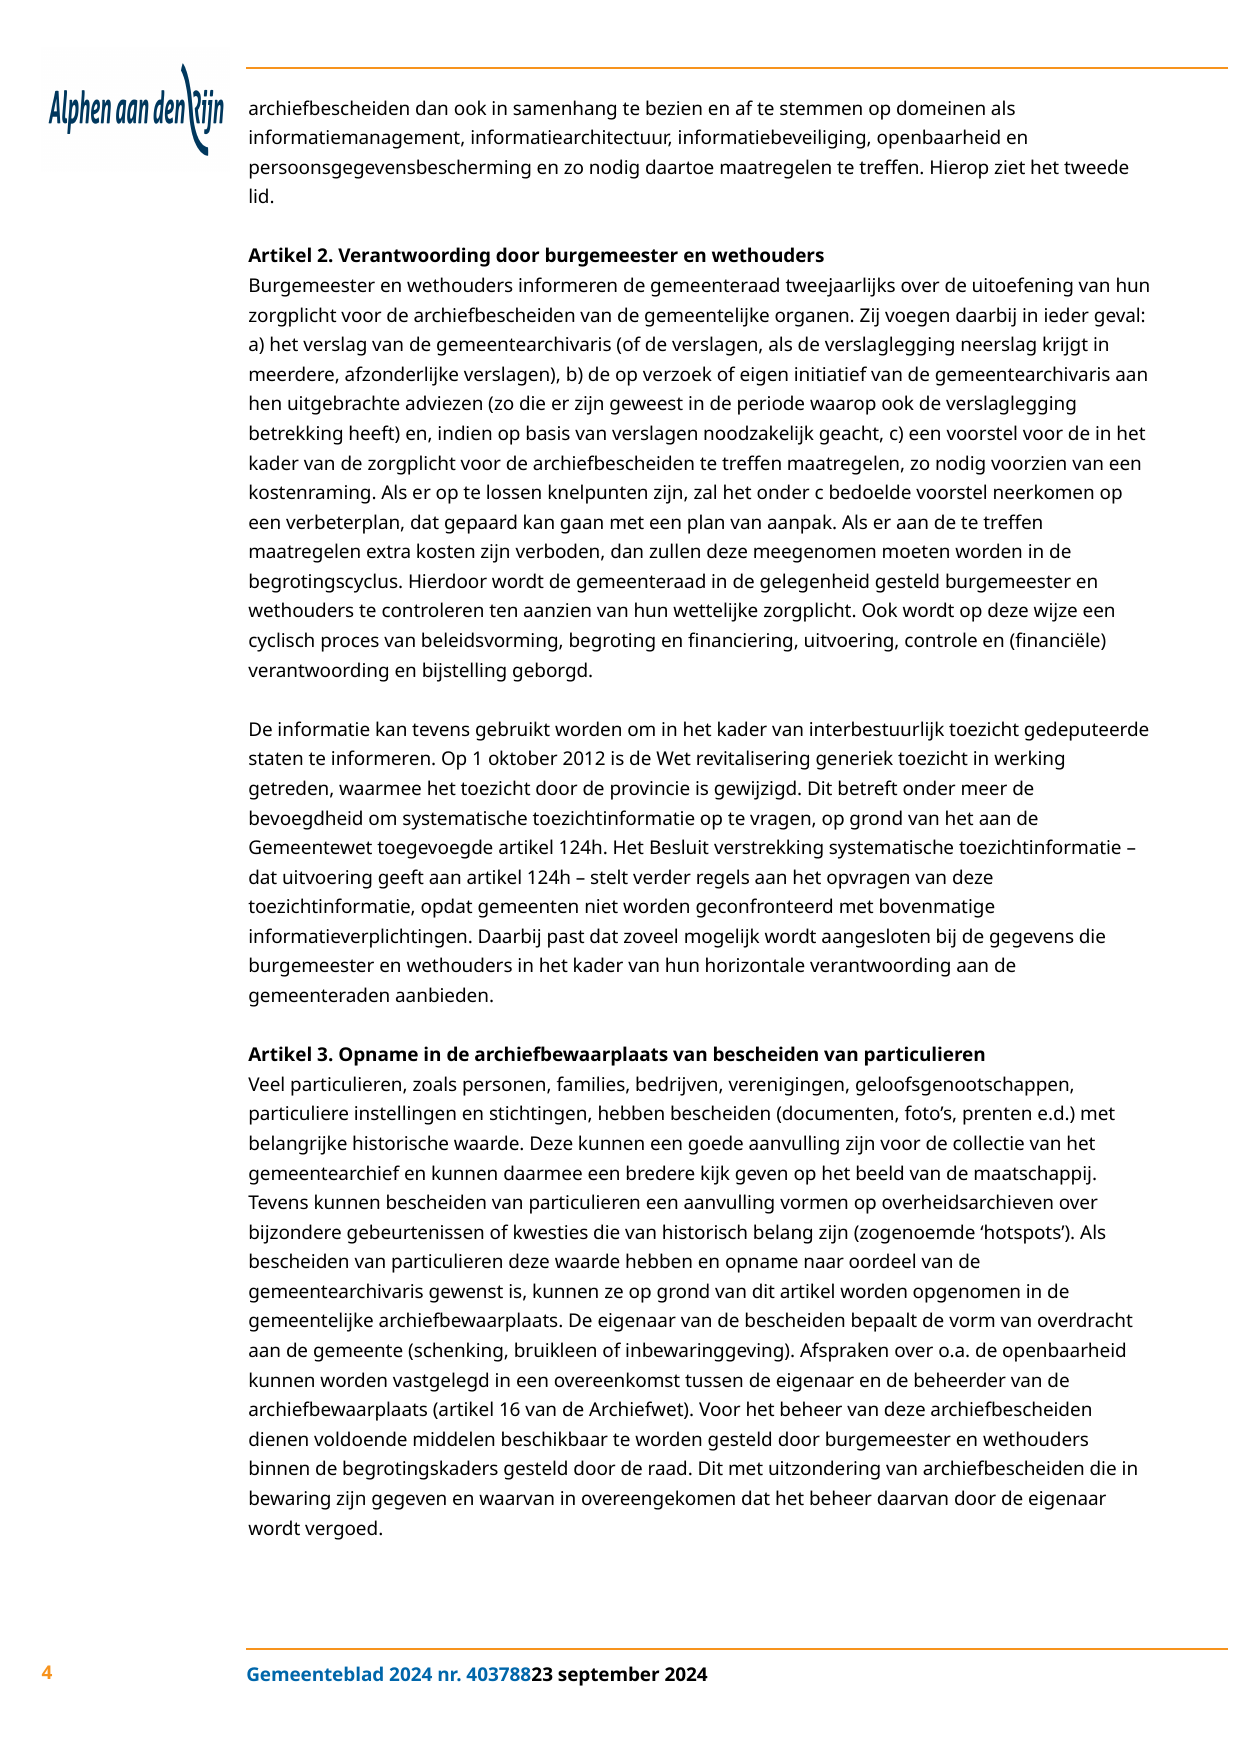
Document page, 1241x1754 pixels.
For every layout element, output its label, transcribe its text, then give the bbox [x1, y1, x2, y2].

text Veel particulieren, zoals personen, families, bedrijven, verenigingen, geloofsgenootschappen, particuliere instellingen en stichtingen, hebben bescheiden (documenten, foto’s, prenten e.d.) met belangrijke historische waarde. Deze kunnen een goede aanvulling zijn voor de collectie van het gemeentearchief en kunnen daarmee een bredere kijk geven op het beeld van de maatschappij. Tevens kunnen bescheiden van particulieren een aanvulling vormen op overheidsarchieven over bijzondere gebeurtenissen of kwesties die van historisch belang zijn (zogenoemde ‘hotspots’). Als bescheiden van particulieren deze waarde hebben en opname naar oordeel van de gemeentearchivaris gewenst is, kunnen ze op grond van dit artikel worden opgenomen in de gemeentelijke archiefbewaarplaats. De eigenaar van de bescheiden bepaalt de vorm van overdracht aan de gemeente (schenking, bruikleen of inbewaringgeving). Afspraken over o.a. de openbaarheid kunnen worden vastgelegd in een overeenkomst tussen de eigenaar en de beheerder van de archiefbewaarplaats (artikel 16 van de Archiefwet). Voor het beheer van deze archiefbescheiden dienen voldoende middelen beschikbaar te worden gesteld door burgemeester en wethouders binnen de begrotingskaders gesteld door de raad. Dit met uitzondering van archiefbescheiden die in bewaring zijn gegeven en waarvan in overeengekomen dat het beheer daarvan door de eigenaar wordt vergoed. [248, 1071, 1152, 1541]
text Burgemeester en wethouders informeren de gemeenteraad tweejaarlijks over de uitoefening van hun zorgplicht voor de archiefbescheiden van de gemeentelijke organen. Zij voegen daarbij in ieder geval: a) het verslag van de gemeentearchivaris (of de verslagen, als de verslaglegging neerslag krijgt in meerdere, afzonderlijke verslagen), b) de op verzoek of eigen initiatief van de gemeentearchivaris aan hen uitgebrachte adviezen (zo die er zijn geweest in de periode waarop ook de verslaglegging betrekking heeft) en, indien op basis van verslagen noodzakelijk geacht, c) een voorstel voor de in het kader van de zorgplicht voor de archiefbescheiden te treffen maatregelen, zo nodig voorzien van een kostenraming. Als er op te lossen knelpunten zijn, zal het onder c bedoelde voorstel neerkomen op een verbeterplan, dat gepaard kan gaan met een plan van aanpak. Als er aan de te treffen maatregelen extra kosten zijn verboden, dan zullen deze meegenomen moeten worden in de begrotingscyclus. Hierdoor wordt de gemeenteraad in de gelegenheid gesteld burgemeester en wethouders te controleren ten aanzien van hun wettelijke zorgplicht. Ook wordt op deze wijze een cyclisch proces van beleidsvorming, begroting en financiering, uitvoering, controle en (financiële) verantwoording en bijstelling geborgd. [248, 272, 1152, 683]
text De informatie kan tevens gebruikt worden om in het kader van interbestuurlijk toezicht gedeputeerde staten te informeren. Op 1 oktober 2012 is de Wet revitalisering generiek toezicht in werking getreden, waarmee het toezicht door de provincie is gewijzigd. Dit betreft onder meer de bevoegdheid om systematische toezichtinformatie op te vragen, op grond van het aan de Gemeentewet toegevoegde artikel 124h. Het Besluit verstrekking systematische toezichtinformatie – dat uitvoering geeft aan artikel 124h – stelt verder regels aan het opvragen van deze toezichtinformatie, opdat gemeenten niet worden geconfronteerd met bovenmatige informatieverplichtingen. Daarbij past dat zoveel mogelijk wordt aangesloten bij de gegevens die burgemeester en wethouders in het kader van hun horizontale verantwoording aan de gemeenteraden aanbieden. [248, 716, 1152, 1008]
picture [41, 47, 231, 172]
text archiefbescheiden dan ook in samenhang te bezien en af te stemmen op domeinen als informatiemanagement, informatiearchitectuur, informatiebeveiliging, openbaarheid en persoonsgegevensbescherming en zo nodig daartoe maatregelen te treffen. Hierop ziet het tweede lid. [248, 95, 1152, 209]
text Artikel 2. Verantwoording door burgemeester en wethouders [248, 243, 1152, 268]
text Artikel 3. Opname in de archiefbewaarplaats van bescheiden van particulieren [248, 1041, 1152, 1067]
